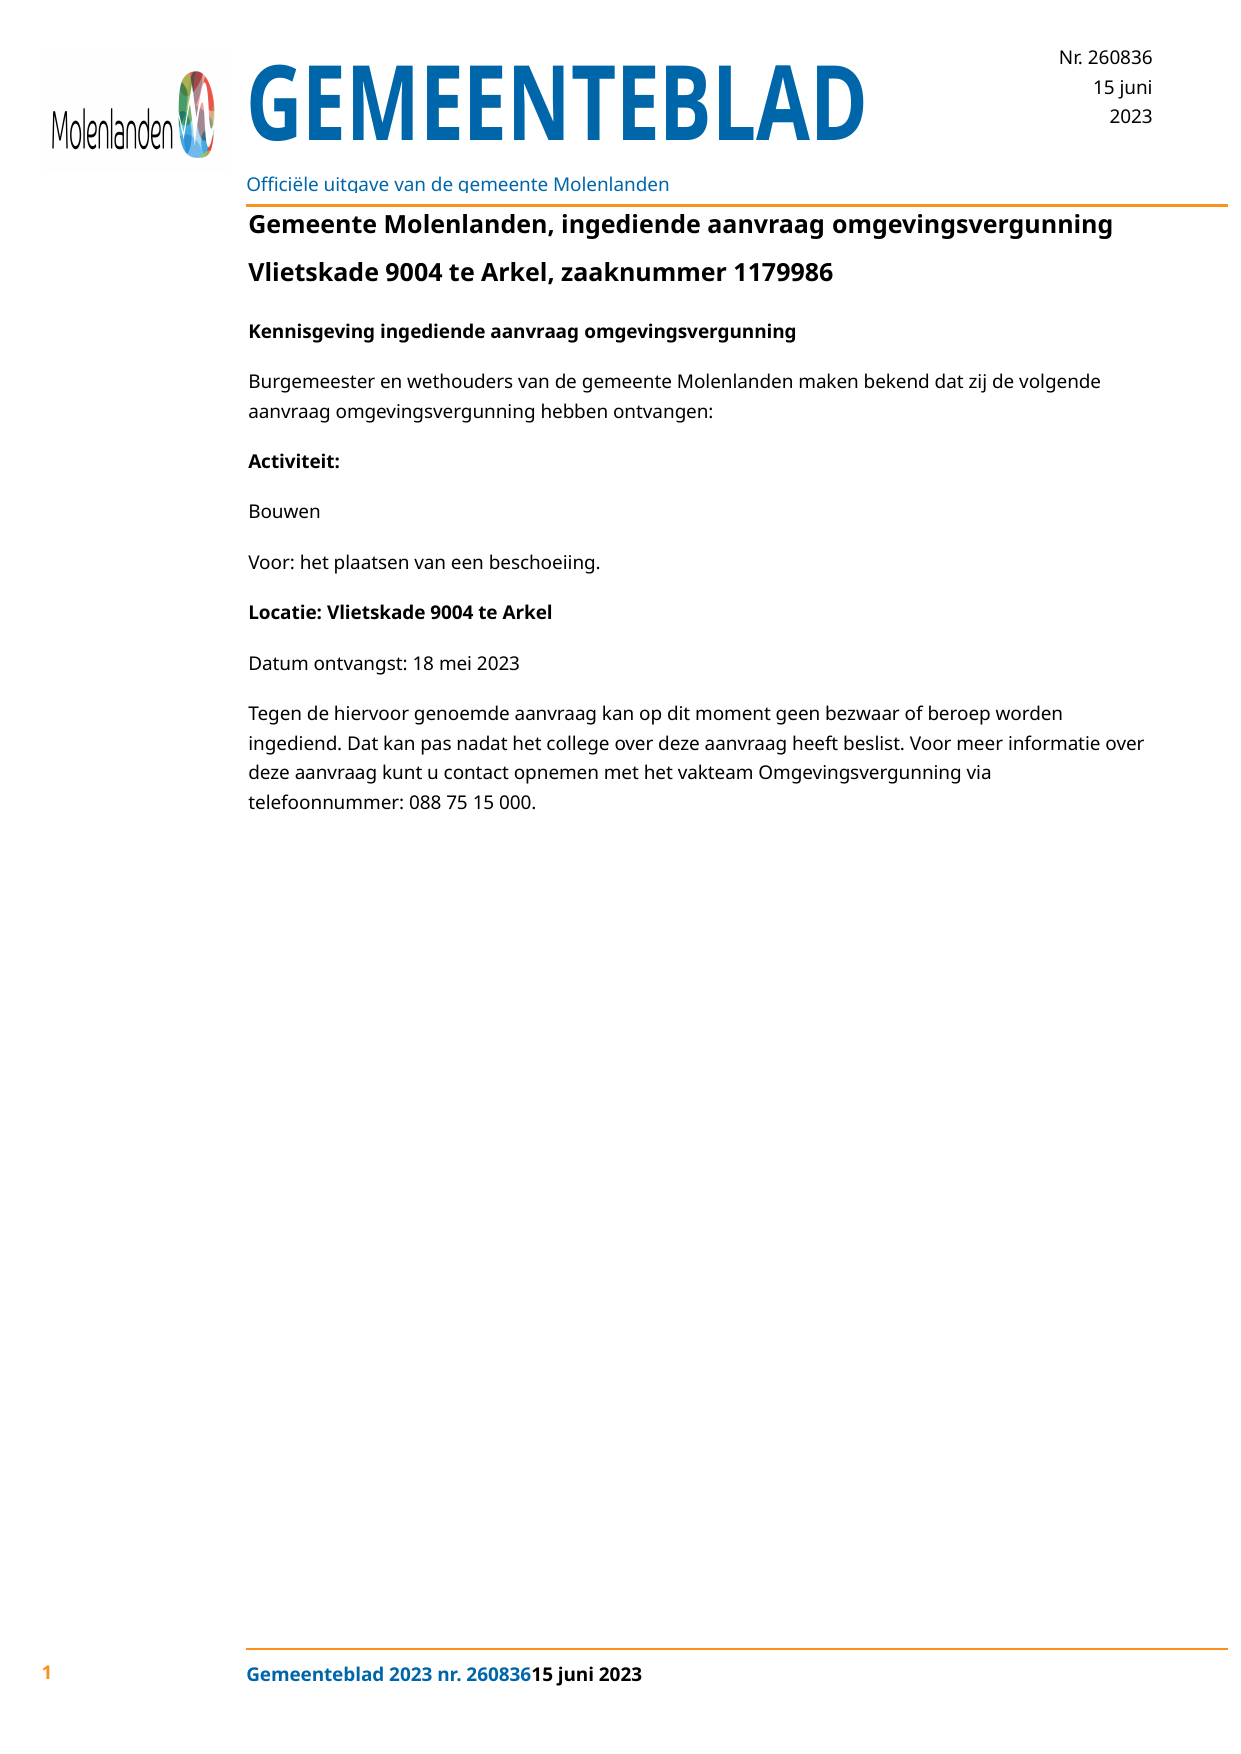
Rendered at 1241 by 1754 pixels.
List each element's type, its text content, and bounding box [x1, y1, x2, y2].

text Tegen de hiervoor genoemde aanvraag kan op dit moment geen bezwaar of beroep worden ingediend. Dat kan pas nadat het college over deze aanvraag heeft beslist. Voor meer informatie over deze aanvraag kunt u contact opnemen met het vakteam Omgevingsvergunning via telefoonnummer: 088 75 15 000. [248, 700, 1152, 815]
text Kennisgeving ingediende aanvraag omgevingsvergunning [248, 318, 1152, 344]
text Bouwen [248, 499, 1152, 524]
text Burgemeester en wethouders van de gemeente Molenlanden maken bekend dat zij de volgende aanvraag omgevingsvergunning hebben ontvangen: [248, 368, 1152, 424]
text Activiteit: [248, 448, 1152, 474]
picture [41, 47, 231, 172]
text Locatie: Vlietskade 9004 te Arkel [248, 599, 1152, 625]
text Voor: het plaatsen van een beschoeiing. [248, 549, 1152, 575]
text Datum ontvangst: 18 mei 2023 [248, 650, 1152, 676]
text Gemeente Molenlanden, ingediende aanvraag omgevingsvergunning Vlietskade 9004 te Arkel, zaaknummer 1179986 [248, 207, 1152, 288]
